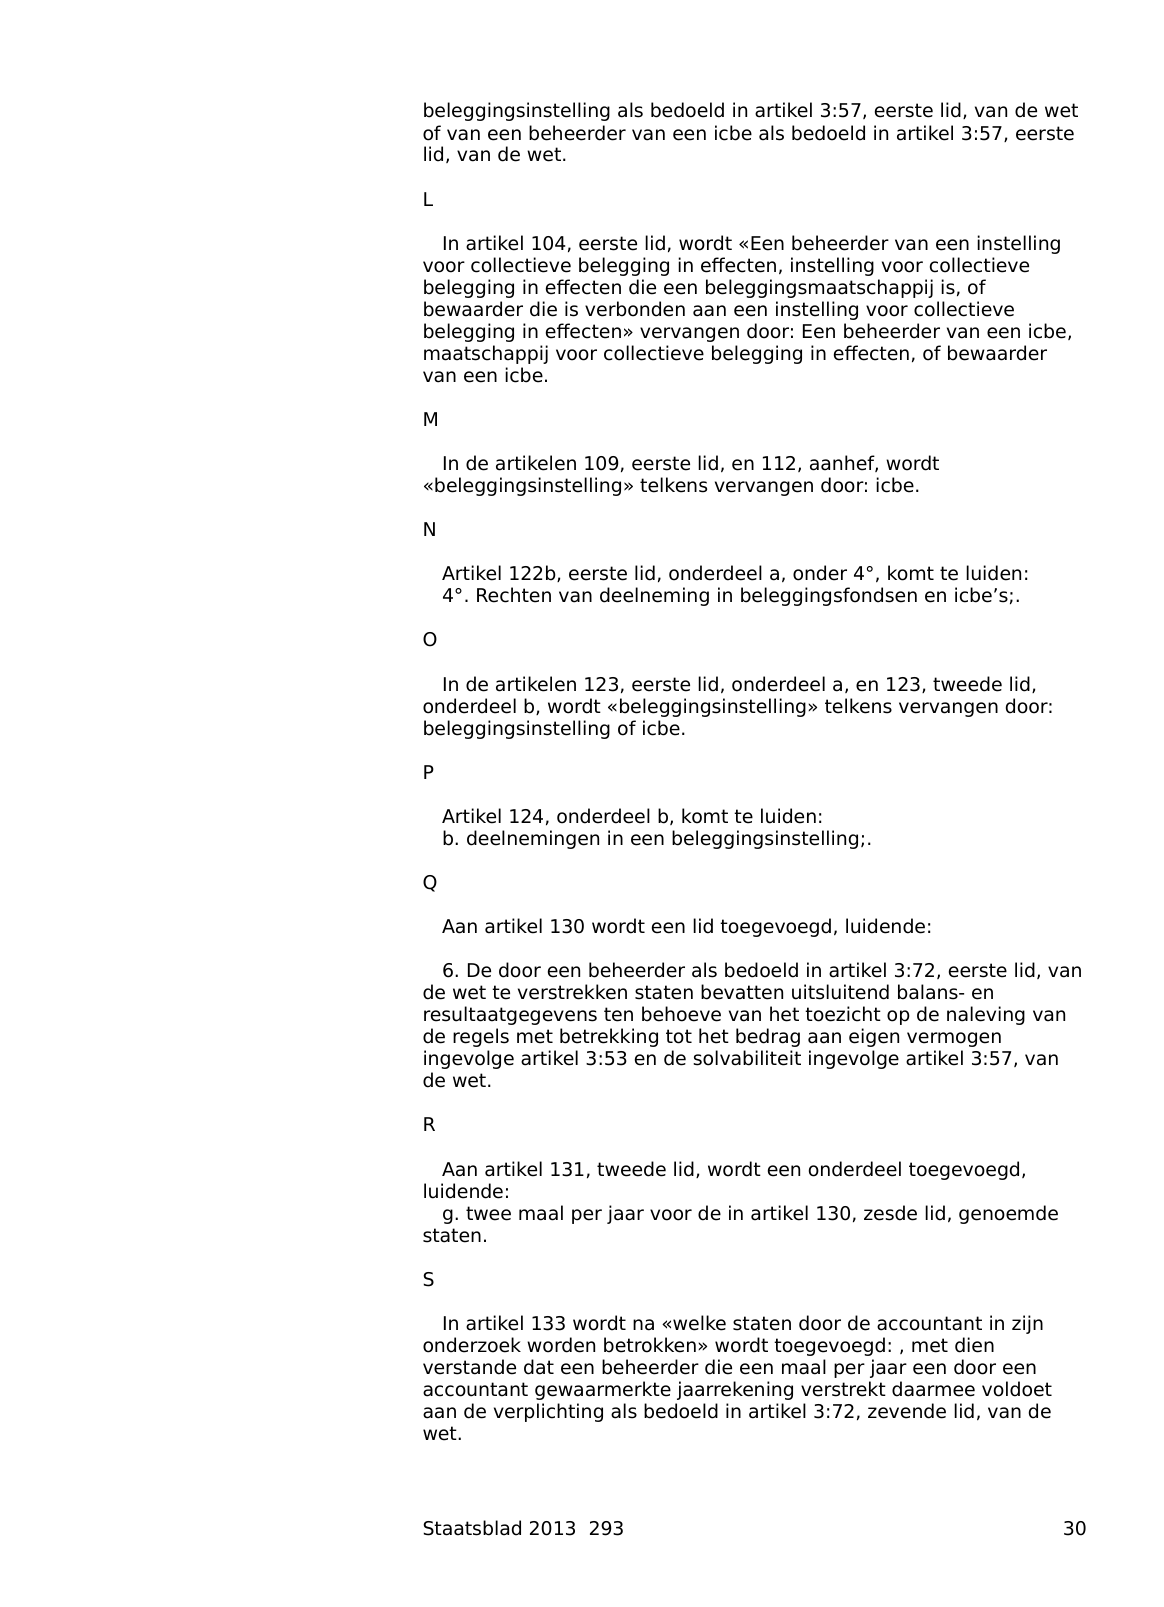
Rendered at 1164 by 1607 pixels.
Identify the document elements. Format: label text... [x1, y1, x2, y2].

text b. deelnemingen in een beleggingsinstelling;. [422, 828, 1087, 850]
text L [422, 188, 1087, 211]
text M [422, 409, 1087, 431]
text Aan artikel 130 wordt een lid toegevoegd, luidende: [422, 916, 1087, 938]
text 6. De door een beheerder als bedoeld in artikel 3:72, eerste lid, van de wet te verstrekken staten bevatten uitsluitend balans- en resultaatgegevens ten behoeve van het toezicht op de naleving van de regels met betrekking tot het bedrag aan eigen vermogen ingevolge artikel 3:53 en de solvabiliteit ingevolge artikel 3:57, van de wet. [422, 960, 1087, 1092]
text beleggingsinstelling als bedoeld in artikel 3:57, eerste lid, van de wet of van een beheerder van een icbe als bedoeld in artikel 3:57, eerste lid, van de wet. [422, 100, 1087, 166]
text In de artikelen 123, eerste lid, onderdeel a, en 123, tweede lid, onderdeel b, wordt «beleggingsinstelling» telkens vervangen door: beleggingsinstelling of icbe. [422, 673, 1087, 739]
text g. twee maal per jaar voor de in artikel 130, zesde lid, genoemde staten. [422, 1202, 1087, 1246]
text In artikel 104, eerste lid, wordt «Een beheerder van een instelling voor collectieve belegging in effecten, instelling voor collectieve belegging in effecten die een beleggingsmaatschappij is, of bewaarder die is verbonden aan een instelling voor collectieve belegging in effecten» vervangen door: Een beheerder van een icbe, maatschappij voor collectieve belegging in effecten, of bewaarder van een icbe. [422, 233, 1087, 387]
text 4°. Rechten van deelneming in beleggingsfondsen en icbe’s;. [422, 585, 1087, 607]
text N [422, 519, 1087, 541]
text In artikel 133 wordt na «welke staten door de accountant in zijn onderzoek worden betrokken» wordt toegevoegd: , met dien verstande dat een beheerder die een maal per jaar een door een accountant gewaarmerkte jaarrekening verstrekt daarmee voldoet aan de verplichting als bedoeld in artikel 3:72, zevende lid, van de wet. [422, 1313, 1087, 1445]
text Artikel 122b, eerste lid, onderdeel a, onder 4°, komt te luiden: [422, 563, 1087, 585]
text S [422, 1269, 1087, 1291]
text Q [422, 872, 1087, 894]
text Artikel 124, onderdeel b, komt te luiden: [422, 806, 1087, 828]
text O [422, 629, 1087, 651]
text Aan artikel 131, tweede lid, wordt een onderdeel toegevoegd, luidende: [422, 1158, 1087, 1202]
text P [422, 762, 1087, 784]
text R [422, 1114, 1087, 1136]
text In de artikelen 109, eerste lid, en 112, aanhef, wordt «beleggingsinstelling» telkens vervangen door: icbe. [422, 453, 1087, 497]
